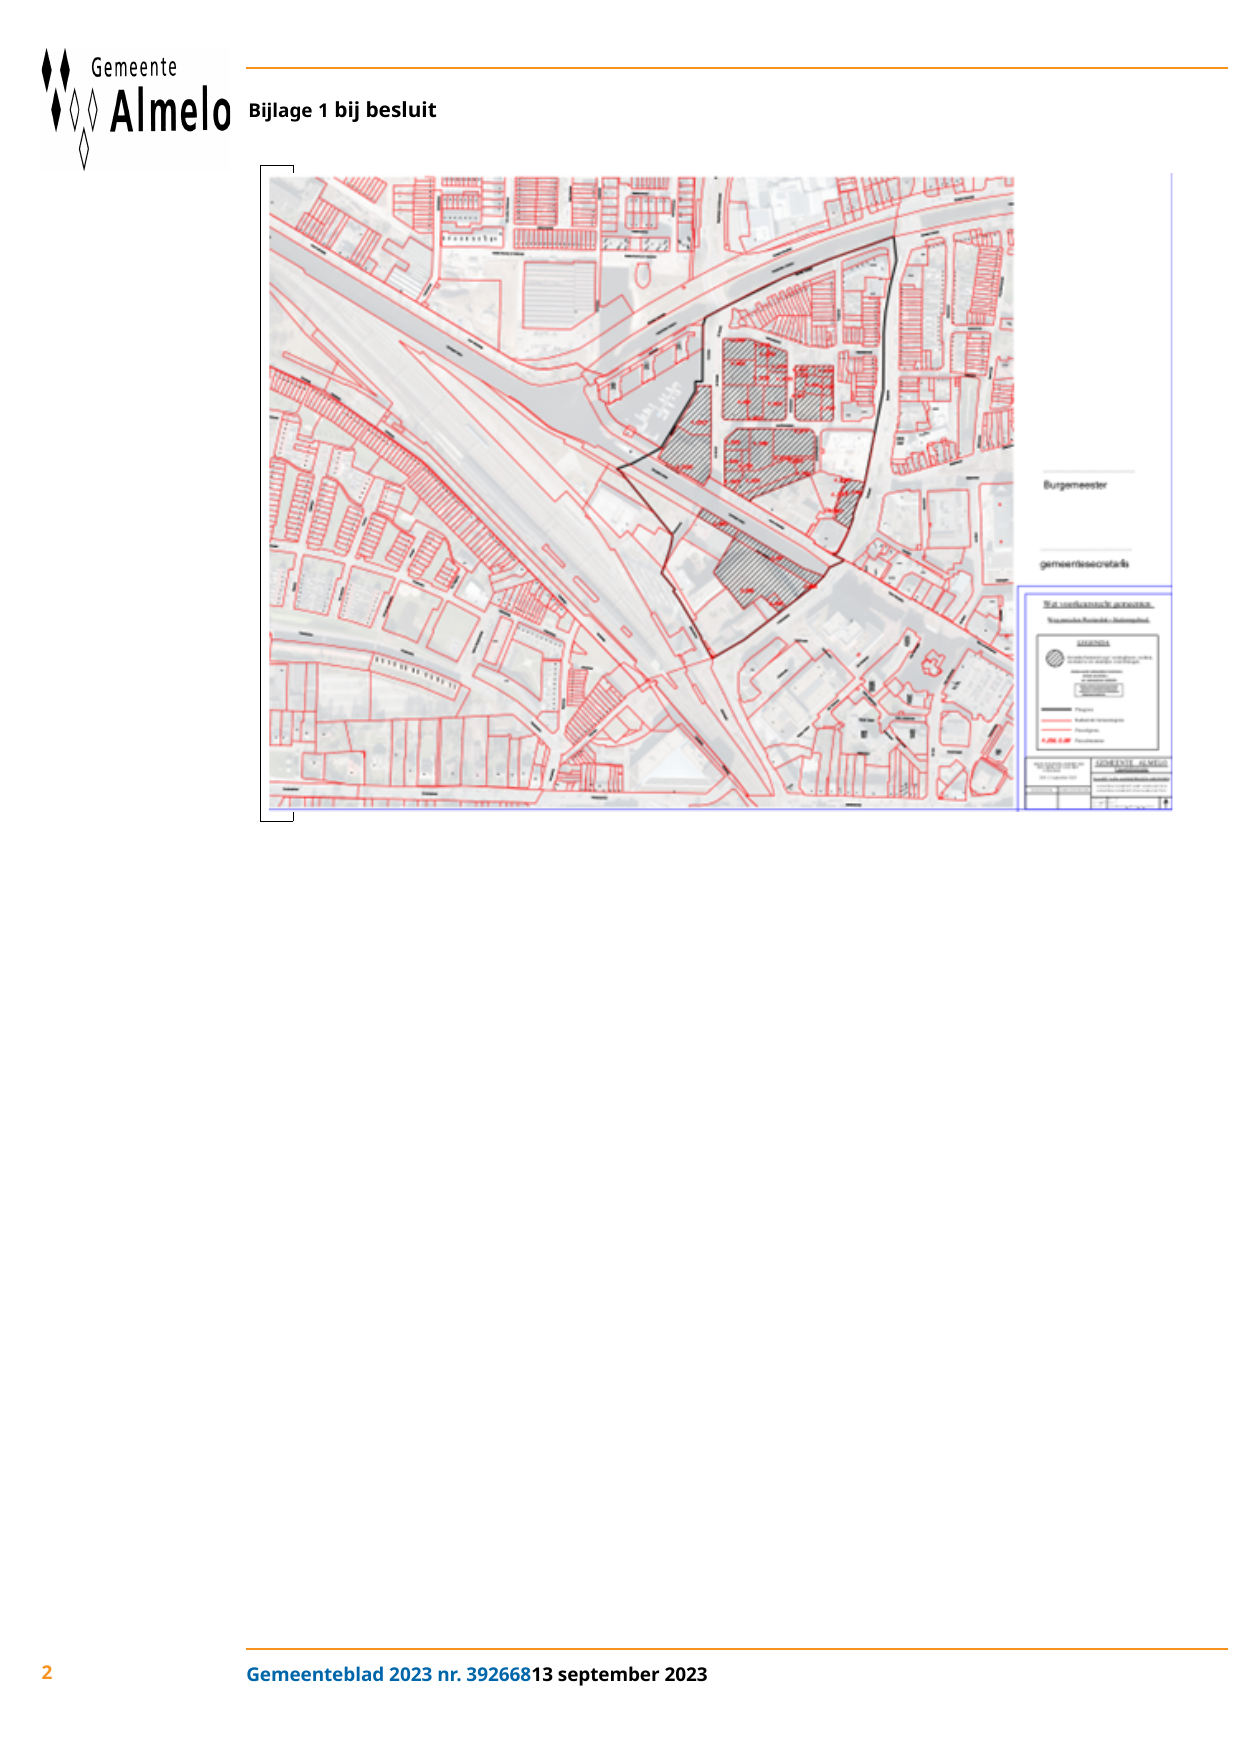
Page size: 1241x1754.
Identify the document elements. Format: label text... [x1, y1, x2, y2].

text Bijlage 1 bij besluit [248, 95, 1152, 123]
picture [41, 47, 231, 172]
picture [268, 173, 1173, 812]
